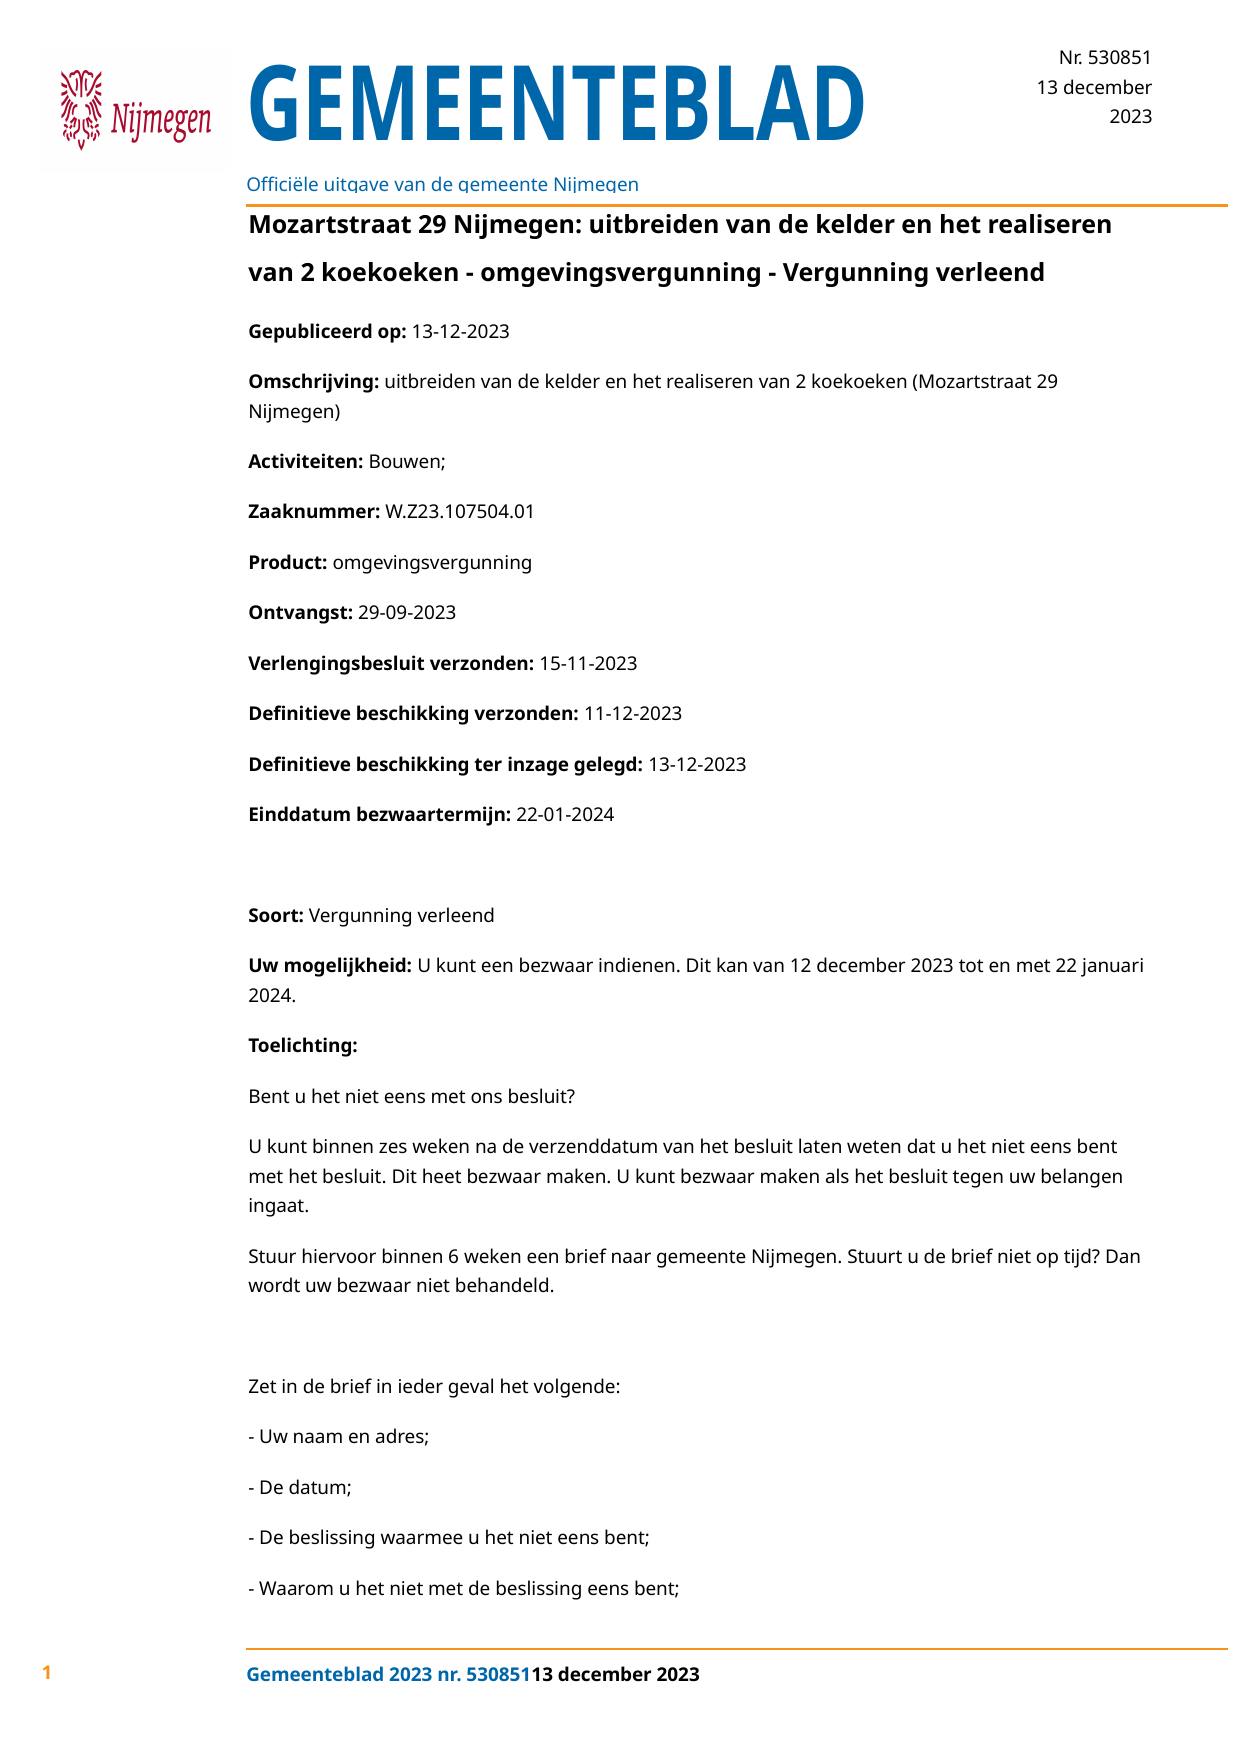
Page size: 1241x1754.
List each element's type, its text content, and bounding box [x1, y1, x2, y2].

text Mozartstraat 29 Nijmegen: uitbreiden van de kelder en het realiseren van 2 koekoeken - omgevingsvergunning - Vergunning verleend [248, 207, 1152, 288]
text Toelichting: [248, 1032, 1152, 1058]
text U kunt binnen zes weken na de verzenddatum van het besluit laten weten dat u het niet eens bent met het besluit. Dit heet bezwaar maken. U kunt bezwaar maken als het besluit tegen uw belangen ingaat. [248, 1133, 1152, 1218]
text Product: omgevingsvergunning [248, 549, 1152, 575]
text Ontvangst: 29-09-2023 [248, 599, 1152, 625]
text Soort: Vergunning verleend [248, 902, 1152, 928]
text Definitieve beschikking verzonden: 11-12-2023 [248, 700, 1152, 726]
text Stuur hiervoor binnen 6 weken een brief naar gemeente Nijmegen. Stuurt u de brief niet op tijd? Dan wordt uw bezwaar niet behandeld. [248, 1243, 1152, 1298]
text Omschrijving: uitbreiden van de kelder en het realiseren van 2 koekoeken (Mozartstraat 29 Nijmegen) [248, 368, 1152, 424]
text - Uw naam en adres; [248, 1424, 1152, 1449]
text Verlengingsbesluit verzonden: 15-11-2023 [248, 650, 1152, 676]
text - De datum; [248, 1474, 1152, 1500]
text Definitieve beschikking ter inzage gelegd: 13-12-2023 [248, 751, 1152, 777]
text Zaaknummer: W.Z23.107504.01 [248, 499, 1152, 524]
text - Waarom u het niet met de beslissing eens bent; [248, 1575, 1152, 1601]
text Zet in de brief in ieder geval het volgende: [248, 1373, 1152, 1399]
text Uw mogelijkheid: U kunt een bezwaar indienen. Dit kan van 12 december 2023 tot en met 22 januari 2024. [248, 952, 1152, 1008]
text Gepubliceerd op: 13-12-2023 [248, 318, 1152, 344]
picture [41, 47, 231, 172]
text Einddatum bezwaartermijn: 22-01-2024 [248, 801, 1152, 827]
text Activiteiten: Bouwen; [248, 448, 1152, 474]
text Bent u het niet eens met ons besluit? [248, 1083, 1152, 1109]
text - De beslissing waarmee u het niet eens bent; [248, 1524, 1152, 1550]
